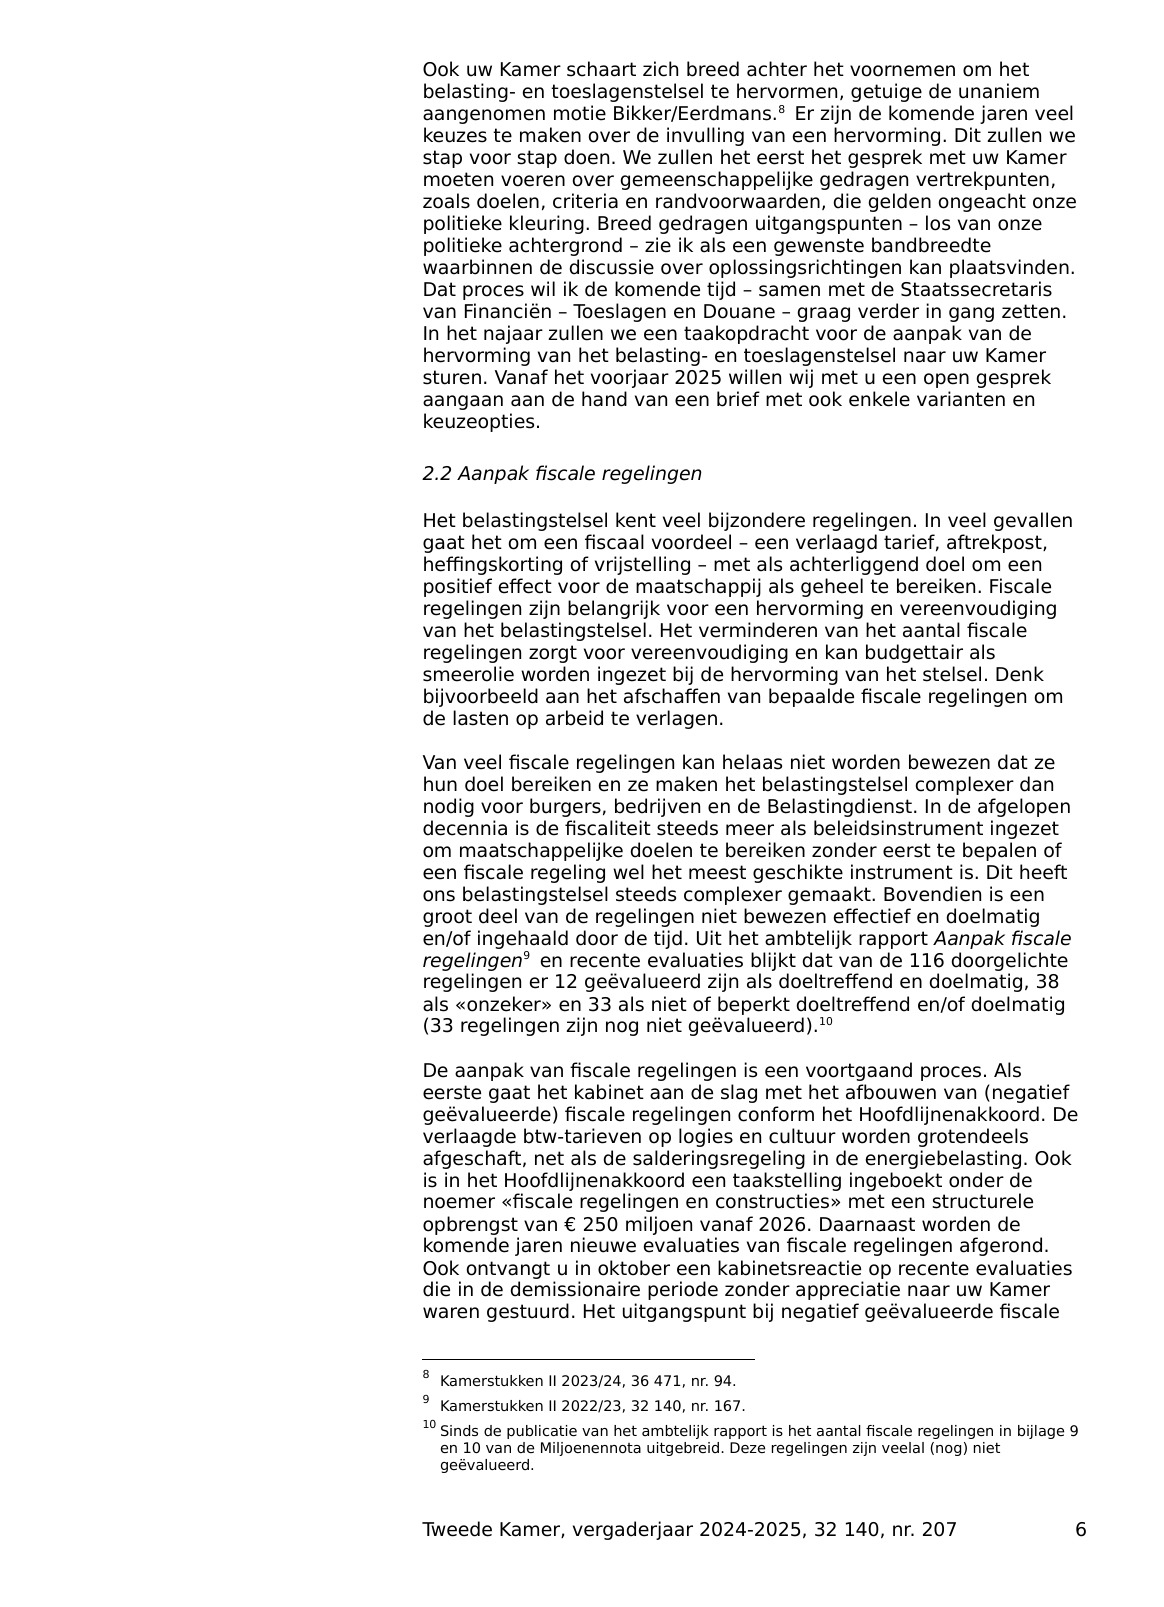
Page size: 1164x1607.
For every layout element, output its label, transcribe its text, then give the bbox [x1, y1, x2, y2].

text Sinds de publicatie van het ambtelijk rapport is het aantal fiscale regelingen in bijlage 9 en 10 van de Miljoenennota uitgebreid. Deze regelingen zijn veelal (nog) niet geëvalueerd. [422, 1418, 1087, 1474]
text Kamerstukken II 2023/24, 36 471, nr. 94. [422, 1368, 1087, 1391]
text Ook uw Kamer schaart zich breed achter het voornemen om het belasting- en toeslagenstelsel te hervormen, getuige de unaniem aangenomen motie Bikker/Eerdmans. Er zijn de komende jaren veel keuzes te maken over de invulling van een hervorming. Dit zullen we stap voor stap doen. We zullen het eerst het gesprek met uw Kamer moeten voeren over gemeenschappelijke gedragen vertrekpunten, zoals doelen, criteria en randvoorwaarden, die gelden ongeacht onze politieke kleuring. Breed gedragen uitgangspunten – los van onze politieke achtergrond – zie ik als een gewenste bandbreedte waarbinnen de discussie over oplossingsrichtingen kan plaatsvinden. Dat proces wil ik de komende tijd – samen met de Staatssecretaris van Financiën – Toeslagen en Douane – graag verder in gang zetten. In het najaar zullen we een taakopdracht voor de aanpak van de hervorming van het belasting- en toeslagenstelsel naar uw Kamer sturen. Vanaf het voorjaar 2025 willen wij met u een open gesprek aangaan aan de hand van een brief met ook enkele varianten en keuzeopties. [422, 59, 1087, 433]
subtitle 2.2 Aanpak fiscale regelingen [422, 463, 1087, 485]
text Van veel fiscale regelingen kan helaas niet worden bewezen dat ze hun doel bereiken en ze maken het belastingstelsel complexer dan nodig voor burgers, bedrijven en de Belastingdienst. In de afgelopen decennia is de fiscaliteit steeds meer als beleidsinstrument ingezet om maatschappelijke doelen te bereiken zonder eerst te bepalen of een fiscale regeling wel het meest geschikte instrument is. Dit heeft ons belastingstelsel steeds complexer gemaakt. Bovendien is een groot deel van de regelingen niet bewezen effectief en doelmatig en/of ingehaald door de tijd. Uit het ambtelijk rapport Aanpak fiscale regelingen en recente evaluaties blijkt dat van de 116 doorgelichte regelingen er 12 geëvalueerd zijn als doeltreffend en doelmatig, 38 als «onzeker» en 33 als niet of beperkt doeltreffend en/of doelmatig (33 regelingen zijn nog niet geëvalueerd). [422, 752, 1087, 1037]
text De aanpak van fiscale regelingen is een voortgaand proces. Als eerste gaat het kabinet aan de slag met het afbouwen van (negatief geëvalueerde) fiscale regelingen conform het Hoofdlijnenakkoord. De verlaagde btw-tarieven op logies en cultuur worden grotendeels afgeschaft, net als de salderingsregeling in de energiebelasting. Ook is in het Hoofdlijnenakkoord een taakstelling ingeboekt onder de noemer «fiscale regelingen en constructies» met een structurele opbrengst van € 250 miljoen vanaf 2026. Daarnaast worden de komende jaren nieuwe evaluaties van fiscale regelingen afgerond. Ook ontvangt u in oktober een kabinetsreactie op recente evaluaties die in de demissionaire periode zonder appreciatie naar uw Kamer waren gestuurd. Het uitgangspunt bij negatief geëvalueerde fiscale [422, 1059, 1087, 1323]
text Kamerstukken II 2022/23, 32 140, nr. 167. [422, 1393, 1087, 1416]
text Het belastingstelsel kent veel bijzondere regelingen. In veel gevallen gaat het om een fiscaal voordeel – een verlaagd tarief, aftrekpost, heffingskorting of vrijstelling – met als achterliggend doel om een positief effect voor de maatschappij als geheel te bereiken. Fiscale regelingen zijn belangrijk voor een hervorming en vereenvoudiging van het belastingstelsel. Het verminderen van het aantal fiscale regelingen zorgt voor vereenvoudiging en kan budgettair als smeerolie worden ingezet bij de hervorming van het stelsel. Denk bijvoorbeeld aan het afschaffen van bepaalde fiscale regelingen om de lasten op arbeid te verlagen. [422, 510, 1087, 729]
